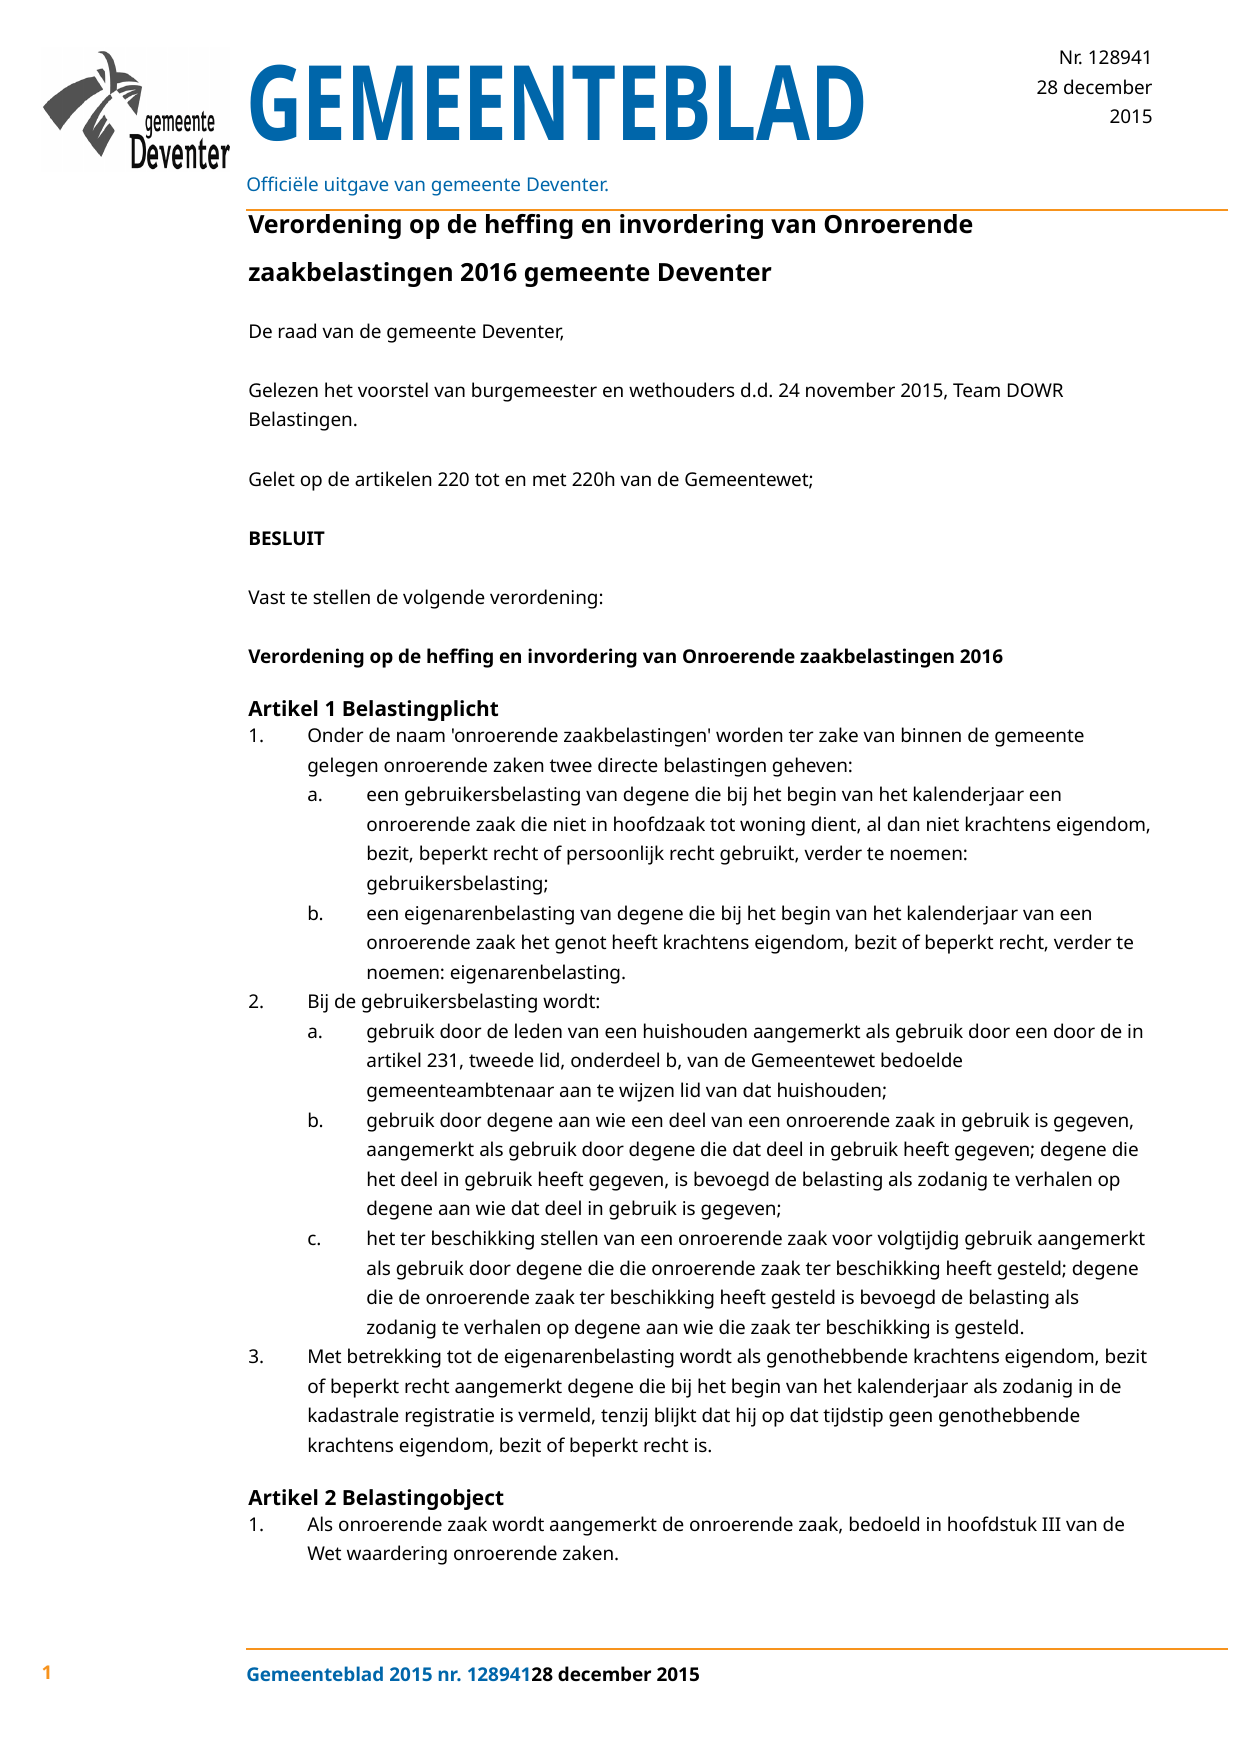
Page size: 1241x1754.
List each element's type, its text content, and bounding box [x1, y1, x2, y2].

list een eigenarenbelasting van degene die bij het begin van het kalenderjaar van een onroerende zaak het genot heeft krachtens eigendom, bezit of beperkt recht, verder te noemen: eigenarenbelasting. [307, 900, 1152, 984]
text Artikel 2 Belastingobject [248, 1483, 1152, 1511]
list Bij de gebruikersbelasting wordt: [248, 988, 1152, 1014]
text Verordening op de heffing en invordering van Onroerende zaakbelastingen 2016 gemeente Deventer [248, 211, 1152, 288]
list het ter beschikking stellen van een onroerende zaak voor volgtijdig gebruik aangemerkt als gebruik door degene die die onroerende zaak ter beschikking heeft gesteld; degene die de onroerende zaak ter beschikking heeft gesteld is bevoegd de belasting als zodanig te verhalen op degene aan wie die zaak ter beschikking is gesteld. [307, 1225, 1152, 1339]
list gebruik door degene aan wie een deel van een onroerende zaak in gebruik is gegeven, aangemerkt als gebruik door degene die dat deel in gebruik heeft gegeven; degene die het deel in gebruik heeft gegeven, is bevoegd de belasting als zodanig te verhalen op degene aan wie dat deel in gebruik is gegeven; [307, 1107, 1152, 1221]
text BESLUIT [248, 525, 1152, 551]
list Als onroerende zaak wordt aangemerkt de onroerende zaak, bedoeld in hoofdstuk III van de Wet waardering onroerende zaken. [248, 1511, 1152, 1566]
list Met betrekking tot de eigenarenbelasting wordt als genothebbende krachtens eigendom, bezit of beperkt recht aangemerkt degene die bij het begin van het kalenderjaar als zodanig in de kadastrale registratie is vermeld, tenzij blijkt dat hij op dat tijdstip geen genothebbende krachtens eigendom, bezit of beperkt recht is. [248, 1343, 1152, 1458]
text De raad van de gemeente Deventer, [248, 318, 1152, 344]
picture [41, 47, 231, 172]
list een gebruikersbelasting van degene die bij het begin van het kalenderjaar een onroerende zaak die niet in hoofdzaak tot woning dient, al dan niet krachtens eigendom, bezit, beperkt recht of persoonlijk recht gebruikt, verder te noemen: gebruikersbelasting; [307, 781, 1152, 896]
text Verordening op de heffing en invordering van Onroerende zaakbelastingen 2016 [248, 643, 1152, 669]
text Vast te stellen de volgende verordening: [248, 584, 1152, 610]
list Onder de naam 'onroerende zaakbelastingen' worden ter zake van binnen de gemeente gelegen onroerende zaken twee directe belastingen geheven: [248, 722, 1152, 777]
list gebruik door de leden van een huishouden aangemerkt als gebruik door een door de in artikel 231, tweede lid, onderdeel b, van de Gemeentewet bedoelde gemeenteambtenaar aan te wijzen lid van dat huishouden; [307, 1018, 1152, 1103]
text Gelezen het voorstel van burgemeester en wethouders d.d. 24 november 2015, Team DOWR Belastingen. [248, 377, 1152, 432]
text Gelet op de artikelen 220 tot en met 220h van de Gemeentewet; [248, 466, 1152, 492]
text Artikel 1 Belastingplicht [248, 694, 1152, 722]
